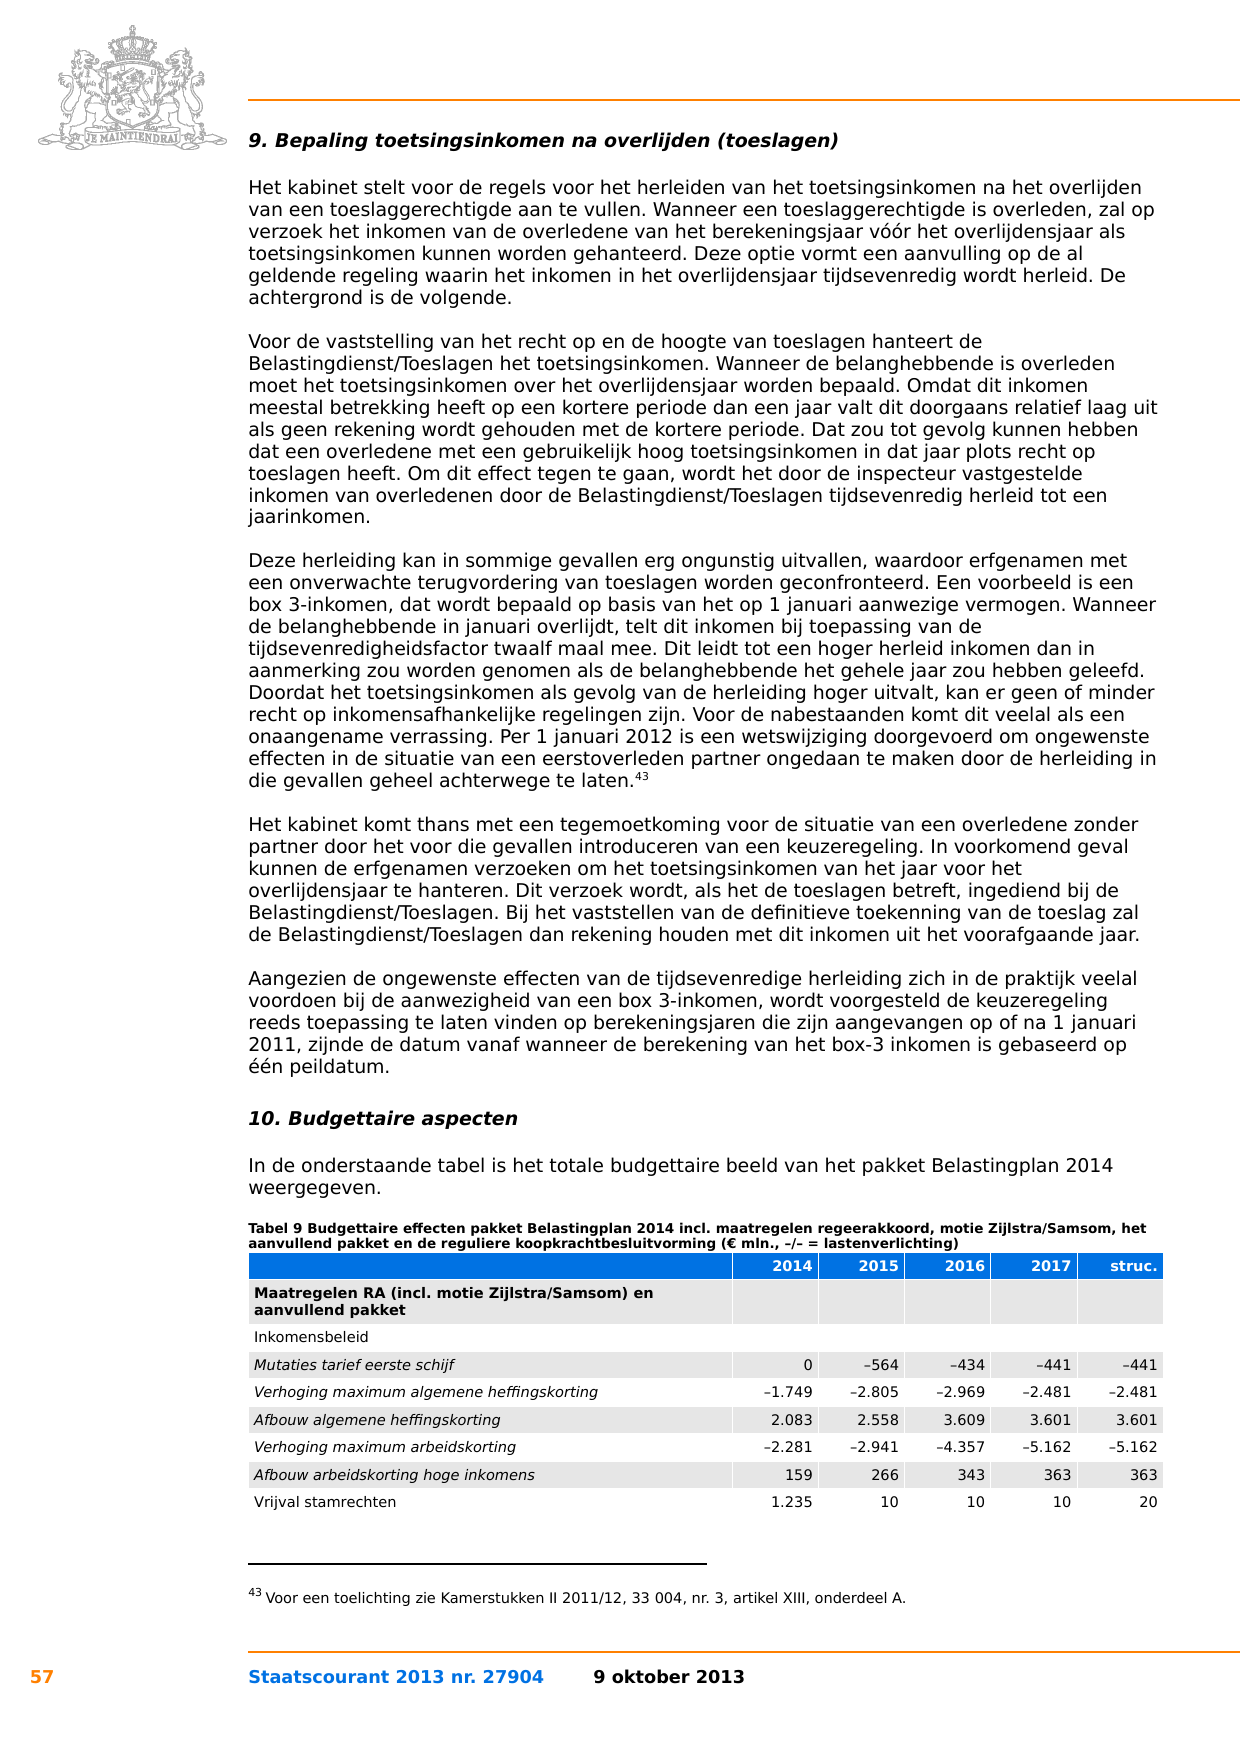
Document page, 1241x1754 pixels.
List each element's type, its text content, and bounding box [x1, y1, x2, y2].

table_cell –4.357 [905, 1434, 990, 1461]
table_cell 159 [733, 1462, 818, 1488]
table_cell 343 [905, 1462, 990, 1488]
table_cell 2016 [905, 1253, 990, 1279]
table_cell Inkomensbeleid [249, 1325, 732, 1351]
table_cell Mutaties tarief eerste schijf [249, 1352, 732, 1378]
table_cell [819, 1280, 904, 1324]
subtitle 9. Bepaling toetsingsinkomen na overlijden (toeslagen) [248, 130, 1163, 152]
table_cell 2014 [733, 1253, 818, 1279]
table_cell –2.481 [1078, 1380, 1163, 1406]
subtitle 10. Budgettaire aspecten [248, 1108, 1163, 1129]
text Deze herleiding kan in sommige gevallen erg ongunstig uitvallen, waardoor erfgenamen met een onverwachte terugvordering van toeslagen worden geconfronteerd. Een voorbeeld is een box 3-inkomen, dat wordt bepaald op basis van het op 1 januari aanwezige vermogen. Wanneer de belanghebbende in januari overlijdt, telt dit inkomen bij toepassing van de tijdsevenredigheidsfactor twaalf maal mee. Dit leidt tot een hoger herleid inkomen dan in aanmerking zou worden genomen als de belanghebbende het gehele jaar zou hebben geleefd. Doordat het toetsingsinkomen als gevolg van de herleiding hoger uitvalt, kan er geen of minder recht op inkomensafhankelijke regelingen zijn. Voor de nabestaanden komt dit veelal als een onaangename verrassing. Per 1 januari 2012 is een wetswijziging doorgevoerd om ongewenste effecten in de situatie van een eerstoverleden partner ongedaan te maken door de herleiding in die gevallen geheel achterwege te laten. [248, 550, 1163, 792]
table_cell –2.969 [905, 1380, 990, 1406]
table_cell –564 [819, 1352, 904, 1378]
table_cell 2017 [991, 1253, 1077, 1279]
table_cell 2.083 [733, 1407, 818, 1433]
picture [38, 25, 227, 150]
table_cell Afbouw algemene heffingskorting [249, 1407, 732, 1433]
table_cell 10 [905, 1489, 990, 1515]
table_cell –441 [1078, 1352, 1163, 1378]
table_cell 266 [819, 1462, 904, 1488]
table_cell –5.162 [1078, 1434, 1163, 1461]
table_cell 3.609 [905, 1407, 990, 1433]
table_cell [1078, 1325, 1163, 1351]
table_cell –434 [905, 1352, 990, 1378]
text In de onderstaande tabel is het totale budgettaire beeld van het pakket Belastingplan 2014 weergegeven. [248, 1154, 1163, 1198]
table_cell [249, 1253, 732, 1279]
table_cell 20 [1078, 1489, 1163, 1515]
table_cell 3.601 [1078, 1407, 1163, 1433]
text Aangezien de ongewenste effecten van de tijdsevenredige herleiding zich in de praktijk veelal voordoen bij de aanwezigheid van een box 3-inkomen, wordt voorgesteld de keuzeregeling reeds toepassing te laten vinden op berekeningsjaren die zijn aangevangen op of na 1 januari 2011, zijnde de datum vanaf wanneer de berekening van het box-3 inkomen is gebaseerd op één peildatum. [248, 968, 1163, 1078]
table_cell [991, 1325, 1077, 1351]
table_header Tabel 9 Budgettaire effecten pakket Belastingplan 2014 incl. maatregelen regeerakkoord, motie Zijlstra/Samsom, het aanvullend pakket en de reguliere koopkrachtbesluitvorming (€ mln., –/– = lastenverlichting) [248, 1220, 1163, 1252]
table_cell –1.749 [733, 1380, 818, 1406]
table_cell [733, 1280, 818, 1324]
table_cell –2.281 [733, 1434, 818, 1461]
table_cell 10 [991, 1489, 1077, 1515]
table_cell 2.558 [819, 1407, 904, 1433]
table_cell Afbouw arbeidskorting hoge inkomens [249, 1462, 732, 1488]
table_cell [991, 1280, 1077, 1324]
table_cell [905, 1325, 990, 1351]
table_cell 363 [991, 1462, 1077, 1488]
table_cell [1078, 1280, 1163, 1324]
text Voor een toelichting zie Kamerstukken II 2011/12, 33 004, nr. 3, artikel XIII, onderdeel A. [248, 1586, 1163, 1608]
table_cell –2.941 [819, 1434, 904, 1461]
text Het kabinet komt thans met een tegemoetkoming voor de situatie van een overledene zonder partner door het voor die gevallen introduceren van een keuzeregeling. In voorkomend geval kunnen de erfgenamen verzoeken om het toetsingsinkomen van het jaar voor het overlijdensjaar te hanteren. Dit verzoek wordt, als het de toeslagen betreft, ingediend bij de Belastingdienst/Toeslagen. Bij het vaststellen van de definitieve toekenning van de toeslag zal de Belastingdienst/Toeslagen dan rekening houden met dit inkomen uit het voorafgaande jaar. [248, 814, 1163, 946]
text Het kabinet stelt voor de regels voor het herleiden van het toetsingsinkomen na het overlijden van een toeslaggerechtigde aan te vullen. Wanneer een toeslaggerechtigde is overleden, zal op verzoek het inkomen van de overledene van het berekeningsjaar vóór het overlijdensjaar als toetsingsinkomen kunnen worden gehanteerd. Deze optie vormt een aanvulling op de al geldende regeling waarin het inkomen in het overlijdensjaar tijdsevenredig wordt herleid. De achtergrond is de volgende. [248, 177, 1163, 309]
table_cell –5.162 [991, 1434, 1077, 1461]
table_cell 1.235 [733, 1489, 818, 1515]
table_cell [819, 1325, 904, 1351]
text Voor de vaststelling van het recht op en de hoogte van toeslagen hanteert de Belastingdienst/Toeslagen het toetsingsinkomen. Wanneer de belanghebbende is overleden moet het toetsingsinkomen over het overlijdensjaar worden bepaald. Omdat dit inkomen meestal betrekking heeft op een kortere periode dan een jaar valt dit doorgaans relatief laag uit als geen rekening wordt gehouden met de kortere periode. Dat zou tot gevolg kunnen hebben dat een overledene met een gebruikelijk hoog toetsingsinkomen in dat jaar plots recht op toeslagen heeft. Om dit effect tegen te gaan, wordt het door de inspecteur vastgestelde inkomen van overledenen door de Belastingdienst/Toeslagen tijdsevenredig herleid tot een jaarinkomen. [248, 331, 1163, 528]
table_cell [733, 1325, 818, 1351]
table_cell Maatregelen RA (incl. motie Zijlstra/Samsom) en aanvullend pakket [249, 1280, 732, 1324]
table_cell –441 [991, 1352, 1077, 1378]
table_cell Verhoging maximum arbeidskorting [249, 1434, 732, 1461]
table_cell [905, 1280, 990, 1324]
table_cell 10 [819, 1489, 904, 1515]
table_cell 3.601 [991, 1407, 1077, 1433]
table_cell Vrijval stamrechten [249, 1489, 732, 1515]
table_cell –2.805 [819, 1380, 904, 1406]
table_cell struc. [1078, 1253, 1163, 1279]
table_cell –2.481 [991, 1380, 1077, 1406]
table_cell 2015 [819, 1253, 904, 1279]
table_cell 0 [733, 1352, 818, 1378]
table_cell 363 [1078, 1462, 1163, 1488]
table_cell Verhoging maximum algemene heffingskorting [249, 1380, 732, 1406]
